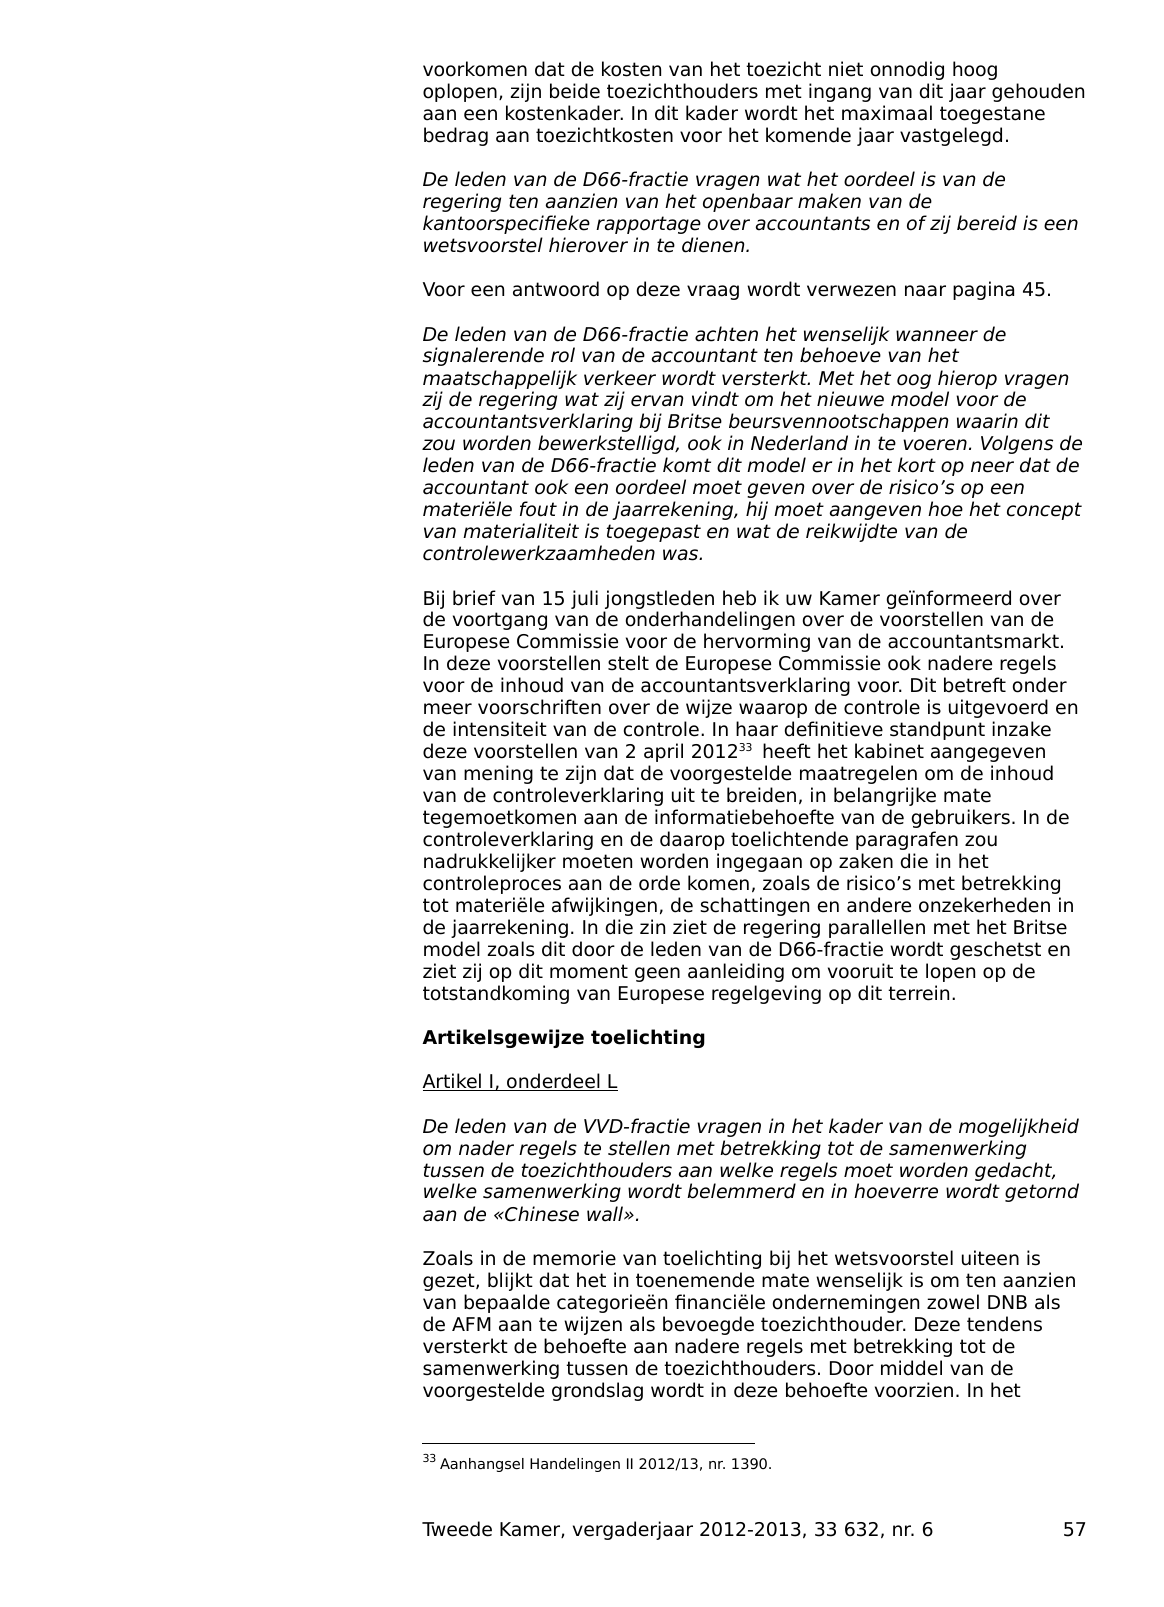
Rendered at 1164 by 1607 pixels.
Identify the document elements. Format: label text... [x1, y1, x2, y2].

text Voor een antwoord op deze vraag wordt verwezen naar pagina 45. [422, 279, 1087, 301]
text voorkomen dat de kosten van het toezicht niet onnodig hoog oplopen, zijn beide toezichthouders met ingang van dit jaar gehouden aan een kostenkader. In dit kader wordt het maximaal toegestane bedrag aan toezichtkosten voor het komende jaar vastgelegd. [422, 59, 1087, 147]
subtitle Artikelsgewijze toelichting [422, 1027, 1087, 1049]
subtitle Artikel I, onderdeel L [422, 1071, 1087, 1093]
text De leden van de VVD-fractie vragen in het kader van de mogelijkheid om nader regels te stellen met betrekking tot de samenwerking tussen de toezichthouders aan welke regels moet worden gedacht, welke samenwerking wordt belemmerd en in hoeverre wordt getornd aan de «Chinese wall». [422, 1116, 1087, 1225]
text De leden van de D66-fractie achten het wenselijk wanneer de signalerende rol van de accountant ten behoeve van het maatschappelijk verkeer wordt versterkt. Met het oog hierop vragen zij de regering wat zij ervan vindt om het nieuwe model voor de accountantsverklaring bij Britse beursvennootschappen waarin dit zou worden bewerkstelligd, ook in Nederland in te voeren. Volgens de leden van de D66-fractie komt dit model er in het kort op neer dat de accountant ook een oordeel moet geven over de risico’s op een materiële fout in de jaarrekening, hij moet aangeven hoe het concept van materialiteit is toegepast en wat de reikwijdte van de controlewerkzaamheden was. [422, 323, 1087, 565]
text Bij brief van 15 juli jongstleden heb ik uw Kamer geïnformeerd over de voortgang van de onderhandelingen over de voorstellen van de Europese Commissie voor de hervorming van de accountantsmarkt. In deze voorstellen stelt de Europese Commissie ook nadere regels voor de inhoud van de accountantsverklaring voor. Dit betreft onder meer voorschriften over de wijze waarop de controle is uitgevoerd en de intensiteit van de controle. In haar definitieve standpunt inzake deze voorstellen van 2 april 2012 heeft het kabinet aangegeven van mening te zijn dat de voorgestelde maatregelen om de inhoud van de controleverklaring uit te breiden, in belangrijke mate tegemoetkomen aan de informatiebehoefte van de gebruikers. In de controleverklaring en de daarop toelichtende paragrafen zou nadrukkelijker moeten worden ingegaan op zaken die in het controleproces aan de orde komen, zoals de risico’s met betrekking tot materiële afwijkingen, de schattingen en andere onzekerheden in de jaarrekening. In die zin ziet de regering parallellen met het Britse model zoals dit door de leden van de D66-fractie wordt geschetst en ziet zij op dit moment geen aanleiding om vooruit te lopen op de totstandkoming van Europese regelgeving op dit terrein. [422, 587, 1087, 1005]
text Zoals in de memorie van toelichting bij het wetsvoorstel uiteen is gezet, blijkt dat het in toenemende mate wenselijk is om ten aanzien van bepaalde categorieën financiële ondernemingen zowel DNB als de AFM aan te wijzen als bevoegde toezichthouder. Deze tendens versterkt de behoefte aan nadere regels met betrekking tot de samenwerking tussen de toezichthouders. Door middel van de voorgestelde grondslag wordt in deze behoefte voorzien. In het [422, 1248, 1087, 1401]
text Aanhangsel Handelingen II 2012/13, nr. 1390. [422, 1452, 1087, 1474]
text De leden van de D66-fractie vragen wat het oordeel is van de regering ten aanzien van het openbaar maken van de kantoorspecifieke rapportage over accountants en of zij bereid is een wetsvoorstel hierover in te dienen. [422, 169, 1087, 257]
